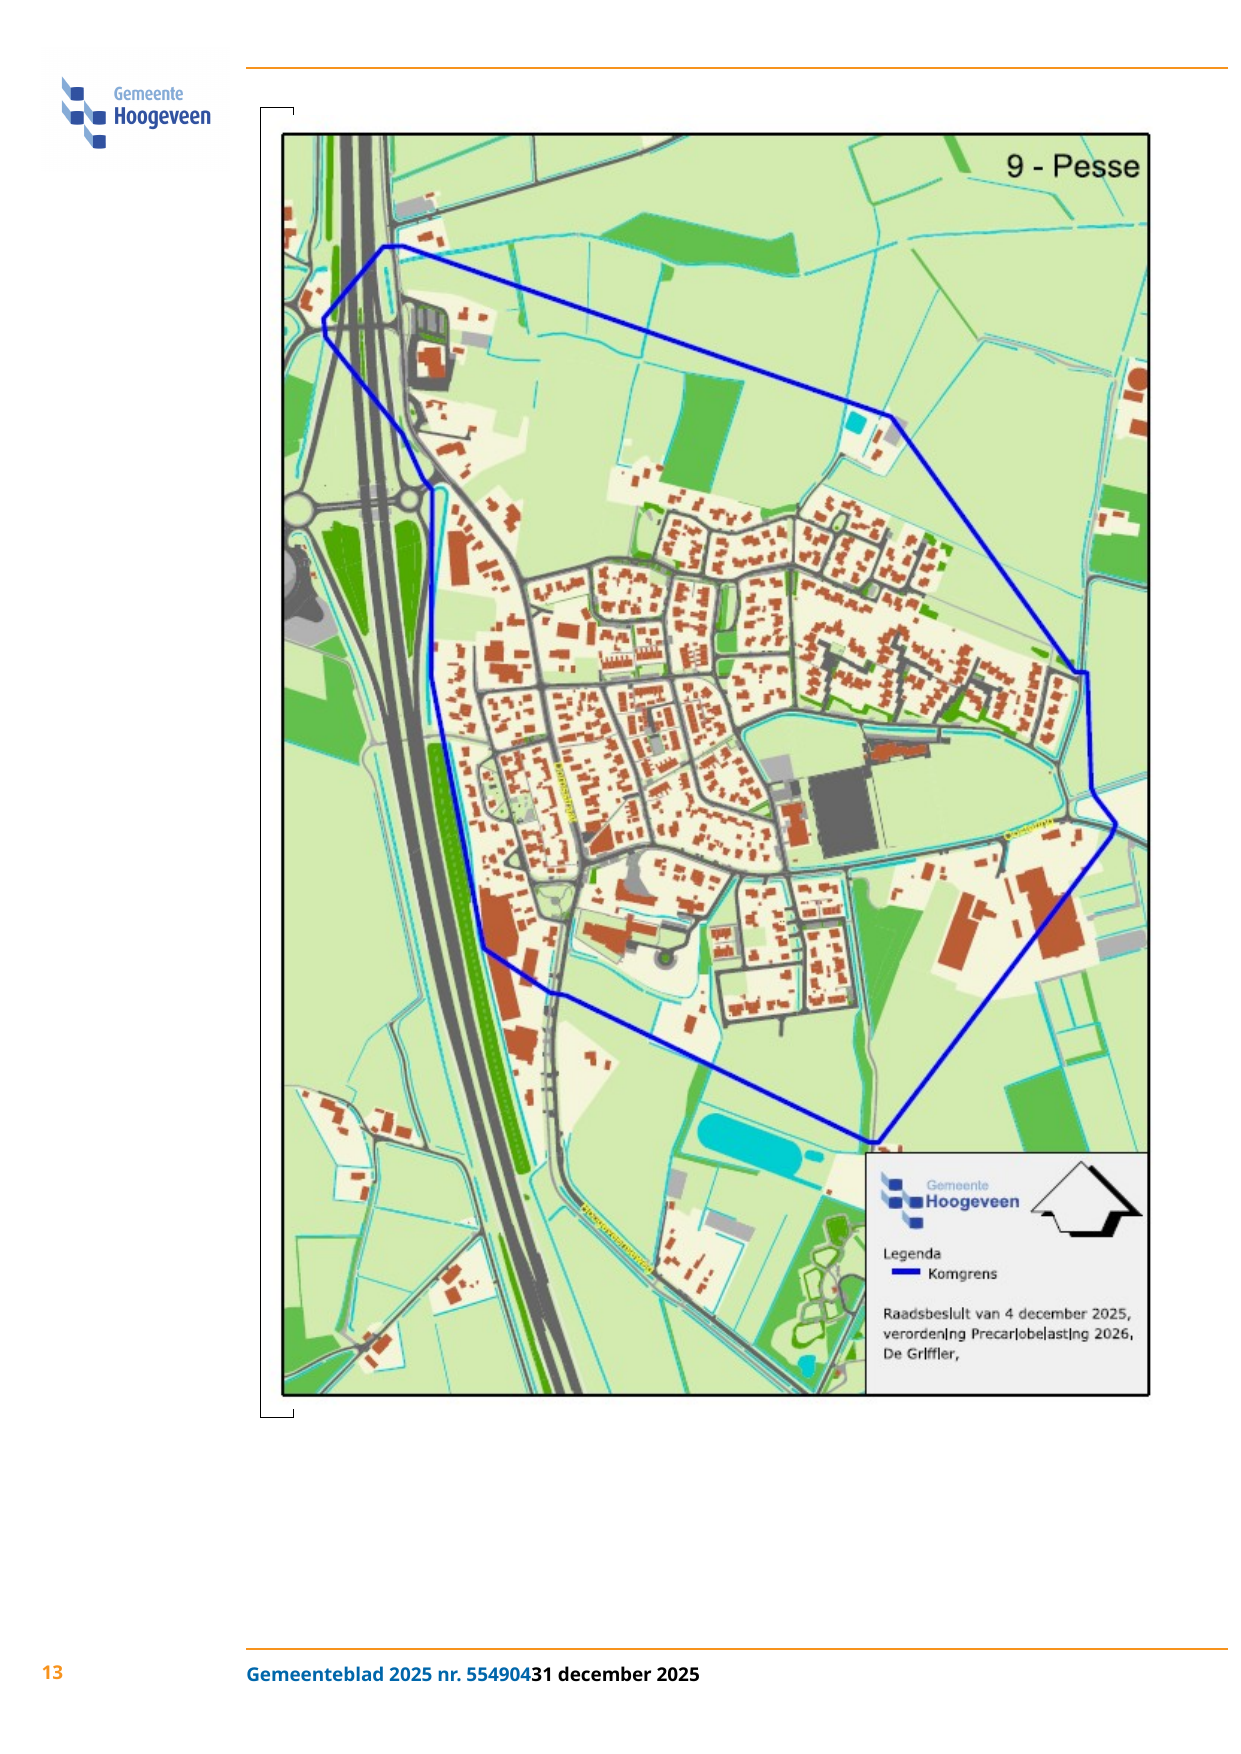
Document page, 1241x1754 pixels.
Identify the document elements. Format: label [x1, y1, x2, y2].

picture [41, 47, 231, 172]
picture [268, 115, 1155, 1409]
